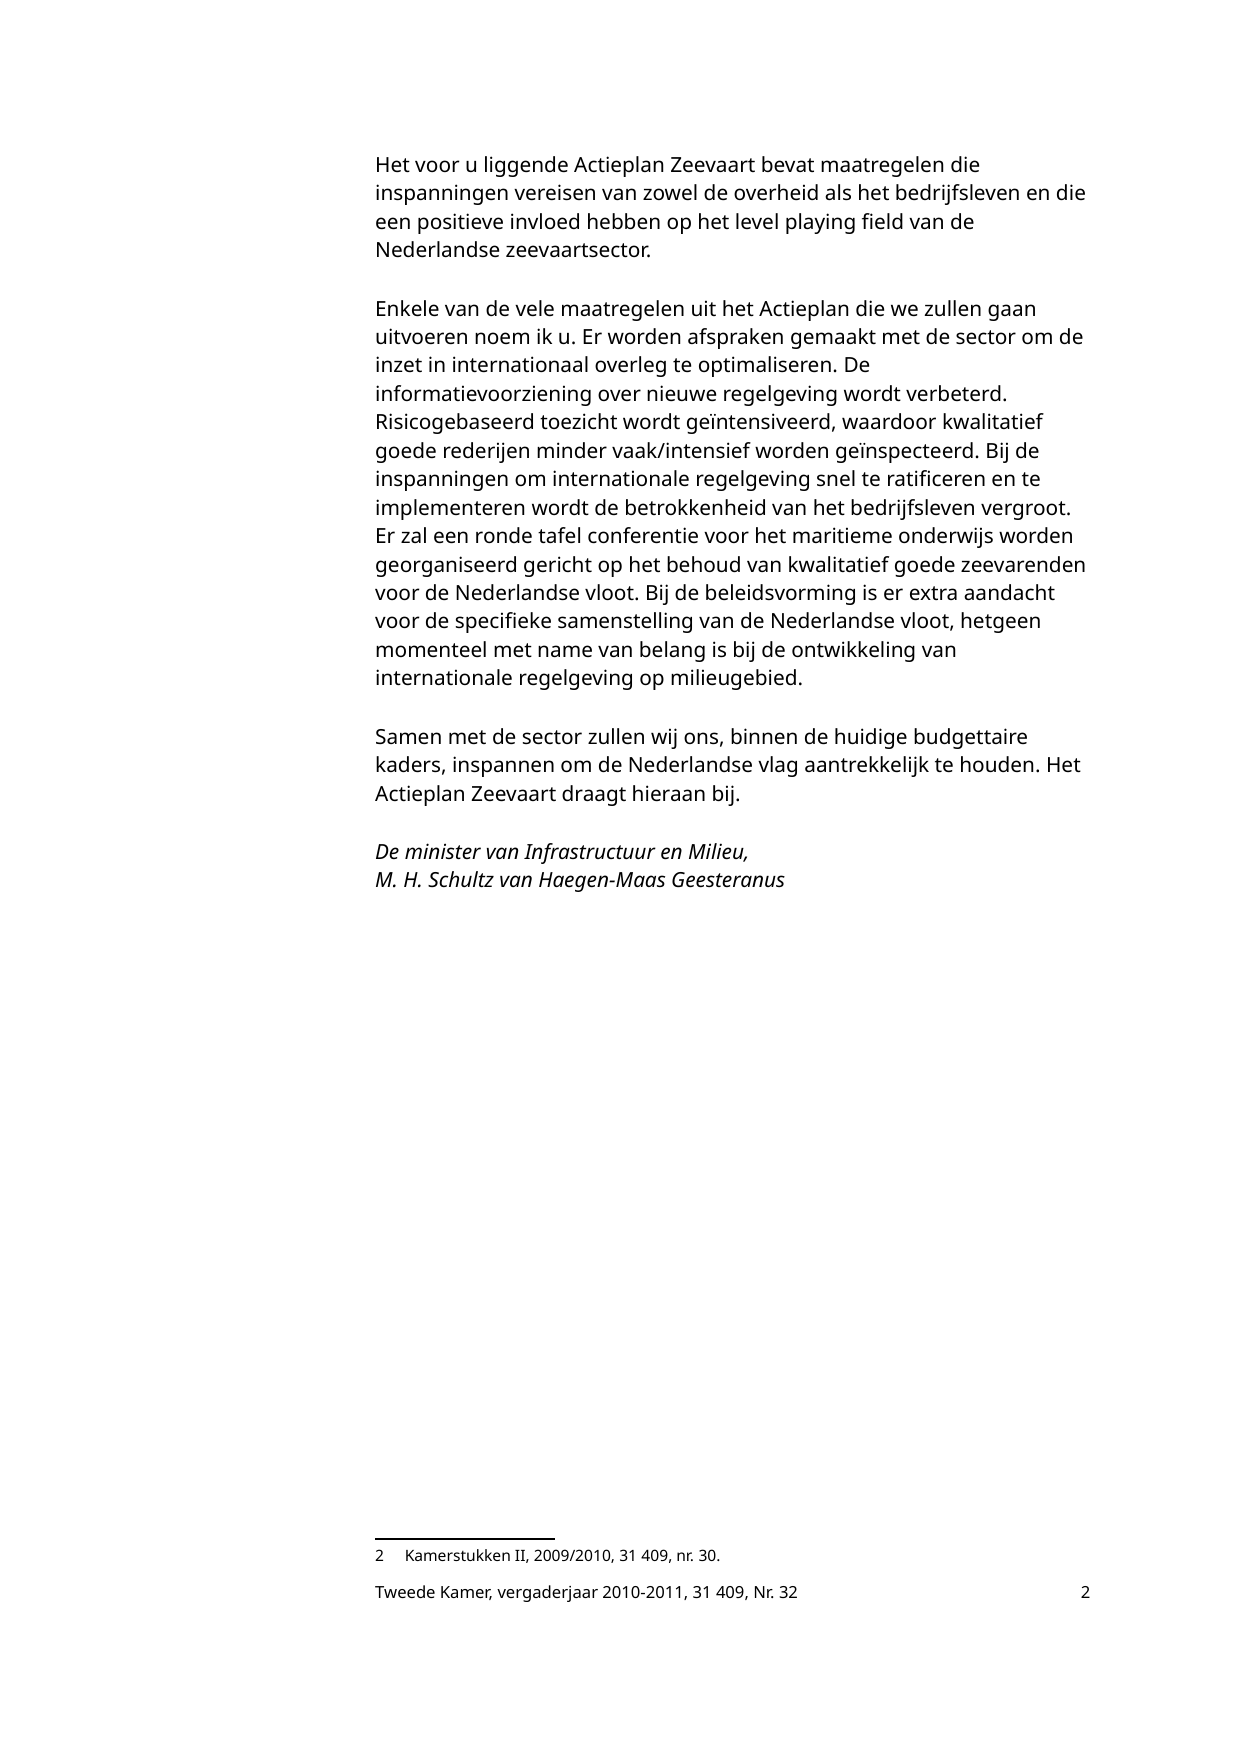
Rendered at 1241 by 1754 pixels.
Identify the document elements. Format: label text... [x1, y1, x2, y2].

text De minister van Infrastructuur en Milieu, [375, 837, 1090, 866]
text Enkele van de vele maatregelen uit het Actieplan die we zullen gaan uitvoeren noem ik u. Er worden afspraken gemaakt met de sector om de inzet in internationaal overleg te optimaliseren. De informatievoorziening over nieuwe regelgeving wordt verbeterd. Risicogebaseerd toezicht wordt geïntensiveerd, waardoor kwalitatief goede rederijen minder vaak/intensief worden geïnspecteerd. Bij de inspanningen om internationale regelgeving snel te ratificeren en te implementeren wordt de betrokkenheid van het bedrijfsleven vergroot. Er zal een ronde tafel conferentie voor het maritieme onderwijs worden georganiseerd gericht op het behoud van kwalitatief goede zeevarenden voor de Nederlandse vloot. Bij de beleidsvorming is er extra aandacht voor de specifieke samenstelling van de Nederlandse vloot, hetgeen momenteel met name van belang is bij de ontwikkeling van internationale regelgeving op milieugebied. [375, 294, 1090, 692]
text Kamerstukken II, 2009/2010, 31 409, nr. 30. [375, 1538, 1090, 1566]
text Samen met de sector zullen wij ons, binnen de huidige budgettaire kaders, inspannen om de Nederlandse vlag aantrekkelijk te houden. Het Actieplan Zeevaart draagt hieraan bij. [375, 722, 1090, 807]
text M. H. Schultz van Haegen-Maas Geesteranus [375, 866, 1090, 894]
text Het voor u liggende Actieplan Zeevaart bevat maatregelen die inspanningen vereisen van zowel de overheid als het bedrijfsleven en die een positieve invloed hebben op het level playing field van de Nederlandse zeevaartsector. [375, 150, 1090, 264]
